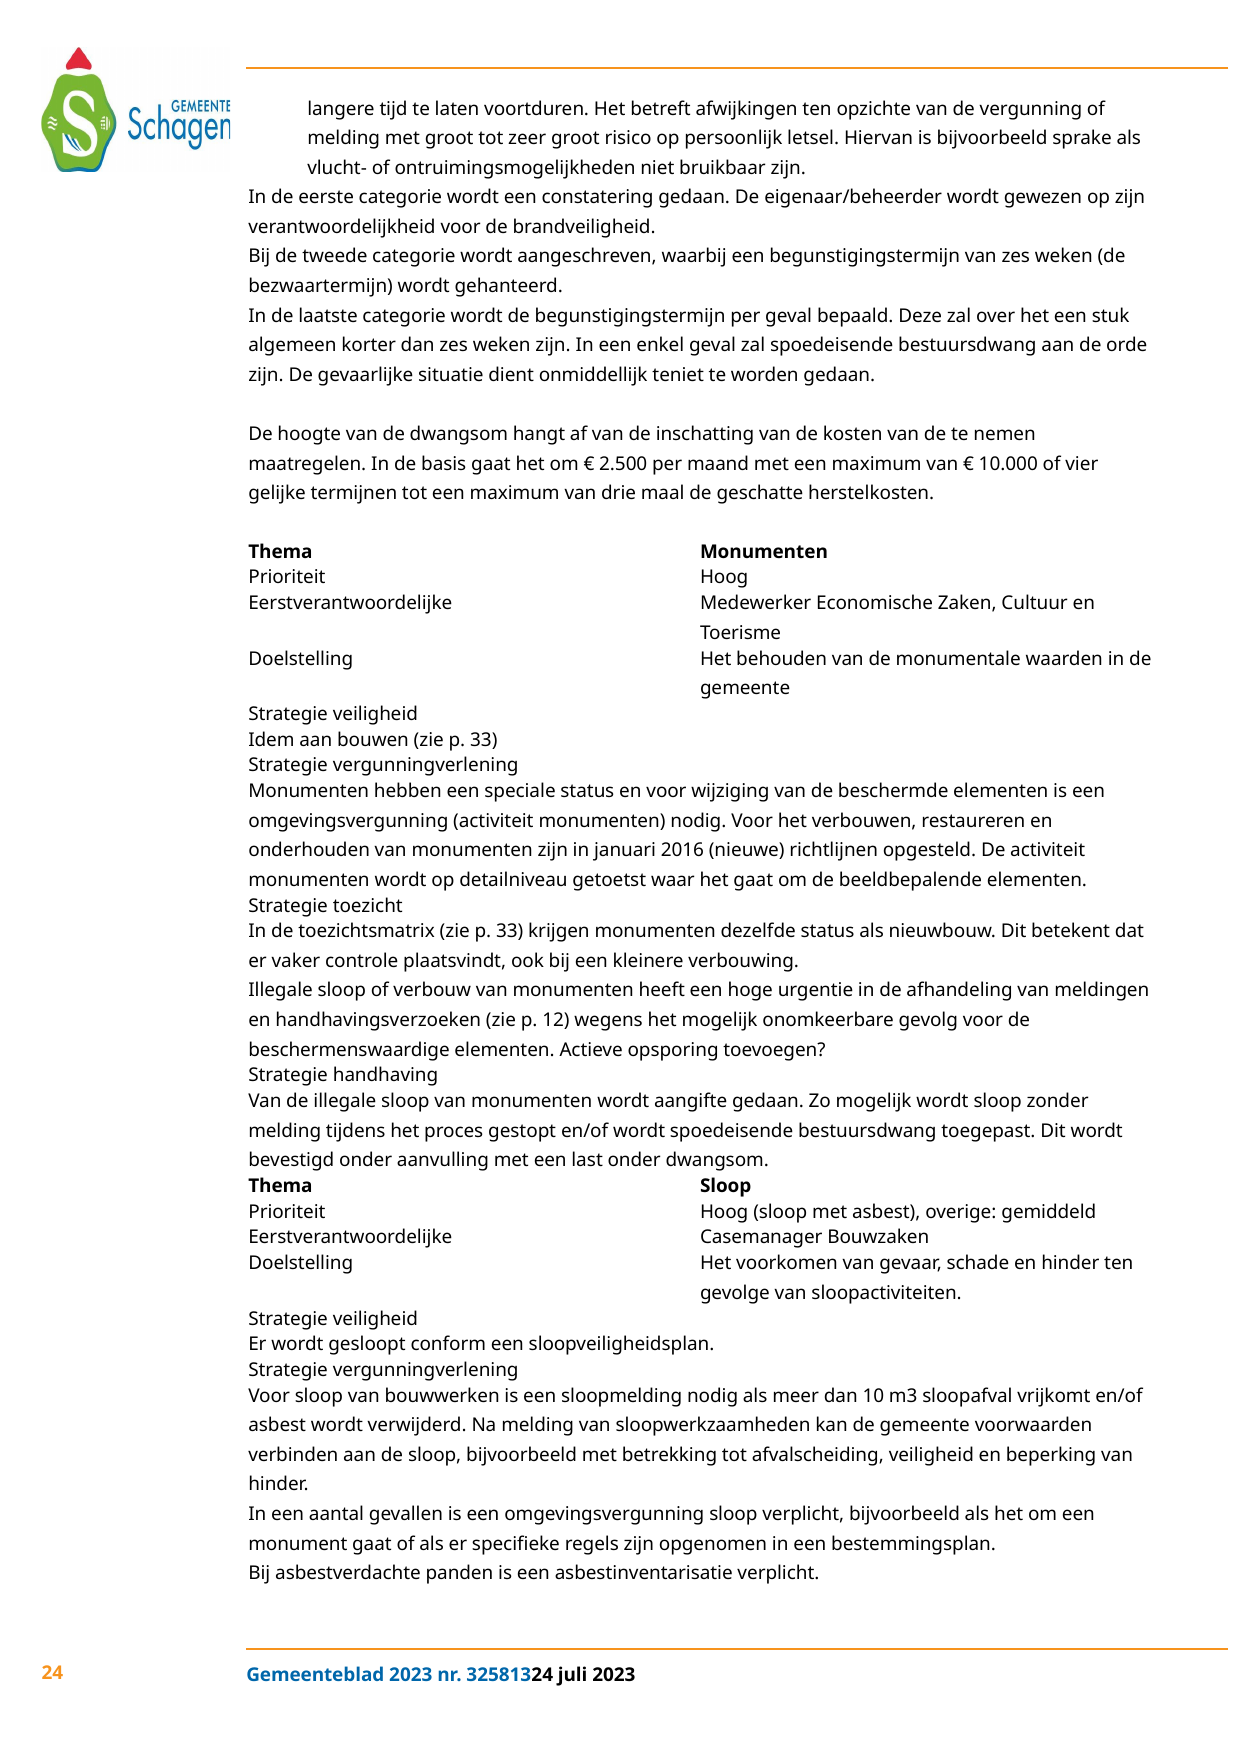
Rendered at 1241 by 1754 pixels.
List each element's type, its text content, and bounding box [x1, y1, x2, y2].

table_header Monumenten [700, 538, 1152, 564]
table_cell Casemanager Bouwzaken [700, 1224, 1152, 1249]
table_cell Eerstverantwoordelijke [248, 590, 700, 645]
table_cell Prioriteit [248, 1198, 700, 1224]
table_cell Strategie vergunningverlening [248, 1356, 1152, 1382]
table_cell Hoog (sloop met asbest), overige: gemiddeld [700, 1198, 1152, 1224]
table_cell Sloop [700, 1172, 1152, 1198]
picture [41, 47, 231, 172]
table_cell langere tijd te laten voortduren. Het betreft afwijkingen ten opzichte van de vergunning of melding met groot tot zeer groot risico op persoonlijk letsel. Hiervan is bijvoorbeeld sprake als vlucht- of ontruimingsmogelijkheden niet bruikbaar zijn. In de eerste categorie wordt een constatering gedaan. De eigenaar/beheerder wordt gewezen op zijn verantwoordelijkheid voor de brandveiligheid. Bij de tweede categorie wordt aangeschreven, waarbij een begunstigingstermijn van zes weken (de bezwaartermijn) wordt gehanteerd. In de laatste categorie wordt de begunstigingstermijn per geval bepaald. Deze zal over het een stuk algemeen korter dan zes weken zijn. In een enkel geval zal spoedeisende bestuursdwang aan de orde zijn. De gevaarlijke situatie dient onmiddellijk teniet te worden gedaan. De hoogte van de dwangsom hangt af van de inschatting van de kosten van de te nemen maatregelen. In de basis gaat het om € 2.500 per maand met een maximum van € 10.000 of vier gelijke termijnen tot een maximum van drie maal de geschatte herstelkosten. [248, 95, 1152, 505]
table_cell Thema [248, 1172, 700, 1198]
table_cell Strategie toezicht [248, 892, 1152, 917]
table_cell Strategie handhaving [248, 1062, 1152, 1087]
table_cell Voor sloop van bouwwerken is een sloopmelding nodig als meer dan 10 m3 sloopafval vrijkomt en/of asbest wordt verwijderd. Na melding van sloopwerkzaamheden kan de gemeente voorwaarden verbinden aan de sloop, bijvoorbeeld met betrekking tot afvalscheiding, veiligheid en beperking van hinder. In een aantal gevallen is een omgevingsvergunning sloop verplicht, bijvoorbeeld als het om een monument gaat of als er specifieke regels zijn opgenomen in een bestemmingsplan. Bij asbestverdachte panden is een asbestinventarisatie verplicht. [248, 1382, 1152, 1585]
table_cell Van de illegale sloop van monumenten wordt aangifte gedaan. Zo mogelijk wordt sloop zonder melding tijdens het proces gestopt en/of wordt spoedeisende bestuursdwang toegepast. Dit wordt bevestigd onder aanvulling met een last onder dwangsom. [248, 1087, 1152, 1172]
table_cell Strategie veiligheid [248, 700, 1152, 726]
table_cell Er wordt gesloopt conform een sloopveiligheidsplan. [248, 1330, 1152, 1356]
table_cell Hoog [700, 564, 1152, 589]
table_cell Doelstelling [248, 645, 700, 700]
table_cell Prioriteit [248, 564, 700, 589]
table_cell Monumenten hebben een speciale status en voor wijziging van de beschermde elementen is een omgevingsvergunning (activiteit monumenten) nodig. Voor het verbouwen, restaureren en onderhouden van monumenten zijn in januari 2016 (nieuwe) richtlijnen opgesteld. De activiteit monumenten wordt op detailniveau getoetst waar het gaat om de beeldbepalende elementen. [248, 777, 1152, 892]
table_cell Eerstverantwoordelijke [248, 1224, 700, 1249]
table_header Thema [248, 538, 700, 564]
table_cell Idem aan bouwen (zie p. 33) [248, 726, 1152, 752]
table_cell Het voorkomen van gevaar, schade en hinder ten gevolge van sloopactiviteiten. [700, 1249, 1152, 1305]
table_cell Strategie veiligheid [248, 1305, 1152, 1330]
table_cell In de toezichtsmatrix (zie p. 33) krijgen monumenten dezelfde status als nieuwbouw. Dit betekent dat er vaker controle plaatsvindt, ook bij een kleinere verbouwing. Illegale sloop of verbouw van monumenten heeft een hoge urgentie in de afhandeling van meldingen en handhavingsverzoeken (zie p. 12) wegens het mogelijk onomkeerbare gevolg voor de beschermenswaardige elementen. Actieve opsporing toevoegen? [248, 918, 1152, 1062]
table_cell Doelstelling [248, 1249, 700, 1305]
table_cell Medewerker Economische Zaken, Cultuur en Toerisme [700, 590, 1152, 645]
table_cell Het behouden van de monumentale waarden in de gemeente [700, 645, 1152, 700]
table_cell Strategie vergunningverlening [248, 752, 1152, 777]
